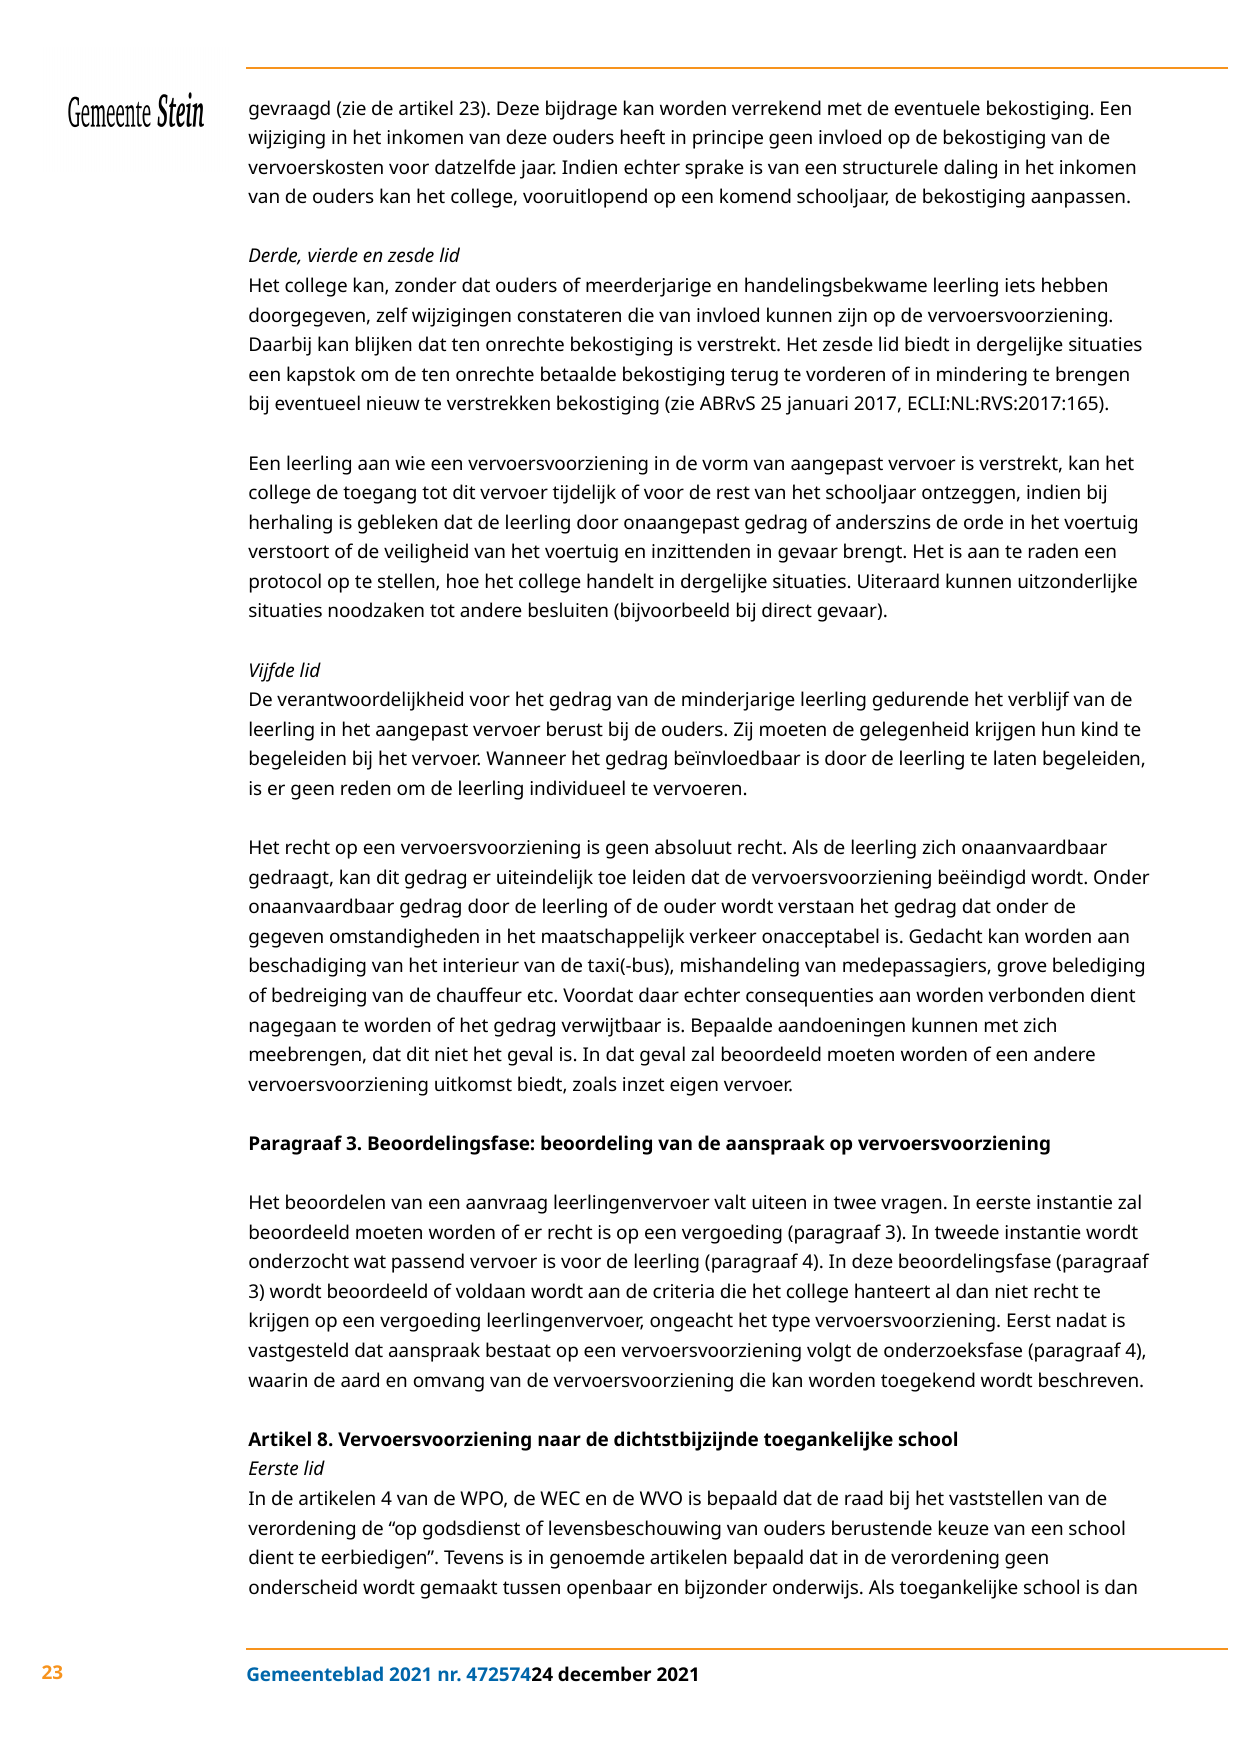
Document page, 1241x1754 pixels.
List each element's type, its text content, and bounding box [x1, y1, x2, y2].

text Derde, vierde en zesde lid [248, 243, 1152, 268]
text Eerste lid [248, 1456, 1152, 1481]
text In de artikelen 4 van de WPO, de WEC en de WVO is bepaald dat de raad bij het vaststellen van de verordening de “op godsdienst of levensbeschouwing van ouders berustende keuze van een school dient te eerbiedigen”. Tevens is in genoemde artikelen bepaald dat in de verordening geen onderscheid wordt gemaakt tussen openbaar en bijzonder onderwijs. Als toegankelijke school is dan [248, 1485, 1152, 1600]
text Een leerling aan wie een vervoersvoorziening in de vorm van aangepast vervoer is verstrekt, kan het college de toegang tot dit vervoer tijdelijk of voor de rest van het schooljaar ontzeggen, indien bij herhaling is gebleken dat de leerling door onaangepast gedrag of anderszins de orde in het voertuig verstoort of de veiligheid van het voertuig en inzittenden in gevaar brengt. Het is aan te raden een protocol op te stellen, hoe het college handelt in dergelijke situaties. Uiteraard kunnen uitzonderlijke situaties noodzaken tot andere besluiten (bijvoorbeeld bij direct gevaar). [248, 450, 1152, 623]
text Artikel 8. Vervoersvoorziening naar de dichtstbijzijnde toegankelijke school [248, 1426, 1152, 1452]
picture [41, 47, 231, 172]
text Vijfde lid [248, 657, 1152, 683]
text Paragraaf 3. Beoordelingsfase: beoordeling van de aanspraak op vervoersvoorziening [248, 1130, 1152, 1156]
text De verantwoordelijkheid voor het gedrag van de minderjarige leerling gedurende het verblijf van de leerling in het aangepast vervoer berust bij de ouders. Zij moeten de gelegenheid krijgen hun kind te begeleiden bij het vervoer. Wanneer het gedrag beïnvloedbaar is door de leerling te laten begeleiden, is er geen reden om de leerling individueel te vervoeren. [248, 686, 1152, 801]
text Het college kan, zonder dat ouders of meerderjarige en handelingsbekwame leerling iets hebben doorgegeven, zelf wijzigingen constateren die van invloed kunnen zijn op de vervoersvoorziening. Daarbij kan blijken dat ten onrechte bekostiging is verstrekt. Het zesde lid biedt in dergelijke situaties een kapstok om de ten onrechte betaalde bekostiging terug te vorderen of in mindering te brengen bij eventueel nieuw te verstrekken bekostiging (zie ABRvS 25 januari 2017, ECLI:NL:RVS:2017:165). [248, 272, 1152, 416]
text Het recht op een vervoersvoorziening is geen absoluut recht. Als de leerling zich onaanvaardbaar gedraagt, kan dit gedrag er uiteindelijk toe leiden dat de vervoersvoorziening beëindigd wordt. Onder onaanvaardbaar gedrag door de leerling of de ouder wordt verstaan het gedrag dat onder de gegeven omstandigheden in het maatschappelijk verkeer onacceptabel is. Gedacht kan worden aan beschadiging van het interieur van de taxi(-bus), mishandeling van medepassagiers, grove belediging of bedreiging van de chauffeur etc. Voordat daar echter consequenties aan worden verbonden dient nagegaan te worden of het gedrag verwijtbaar is. Bepaalde aandoeningen kunnen met zich meebrengen, dat dit niet het geval is. In dat geval zal beoordeeld moeten worden of een andere vervoersvoorziening uitkomst biedt, zoals inzet eigen vervoer. [248, 834, 1152, 1097]
text Het beoordelen van een aanvraag leerlingenvervoer valt uiteen in twee vragen. In eerste instantie zal beoordeeld moeten worden of er recht is op een vergoeding (paragraaf 3). In tweede instantie wordt onderzocht wat passend vervoer is voor de leerling (paragraaf 4). In deze beoordelingsfase (paragraaf 3) wordt beoordeeld of voldaan wordt aan de criteria die het college hanteert al dan niet recht te krijgen op een vergoeding leerlingenvervoer, ongeacht het type vervoersvoorziening. Eerst nadat is vastgesteld dat aanspraak bestaat op een vervoersvoorziening volgt de onderzoeksfase (paragraaf 4), waarin de aard en omvang van de vervoersvoorziening die kan worden toegekend wordt beschreven. [248, 1189, 1152, 1393]
text gevraagd (zie de artikel 23). Deze bijdrage kan worden verrekend met de eventuele bekostiging. Een wijziging in het inkomen van deze ouders heeft in principe geen invloed op de bekostiging van de vervoerskosten voor datzelfde jaar. Indien echter sprake is van een structurele daling in het inkomen van de ouders kan het college, vooruitlopend op een komend schooljaar, de bekostiging aanpassen. [248, 95, 1152, 209]
